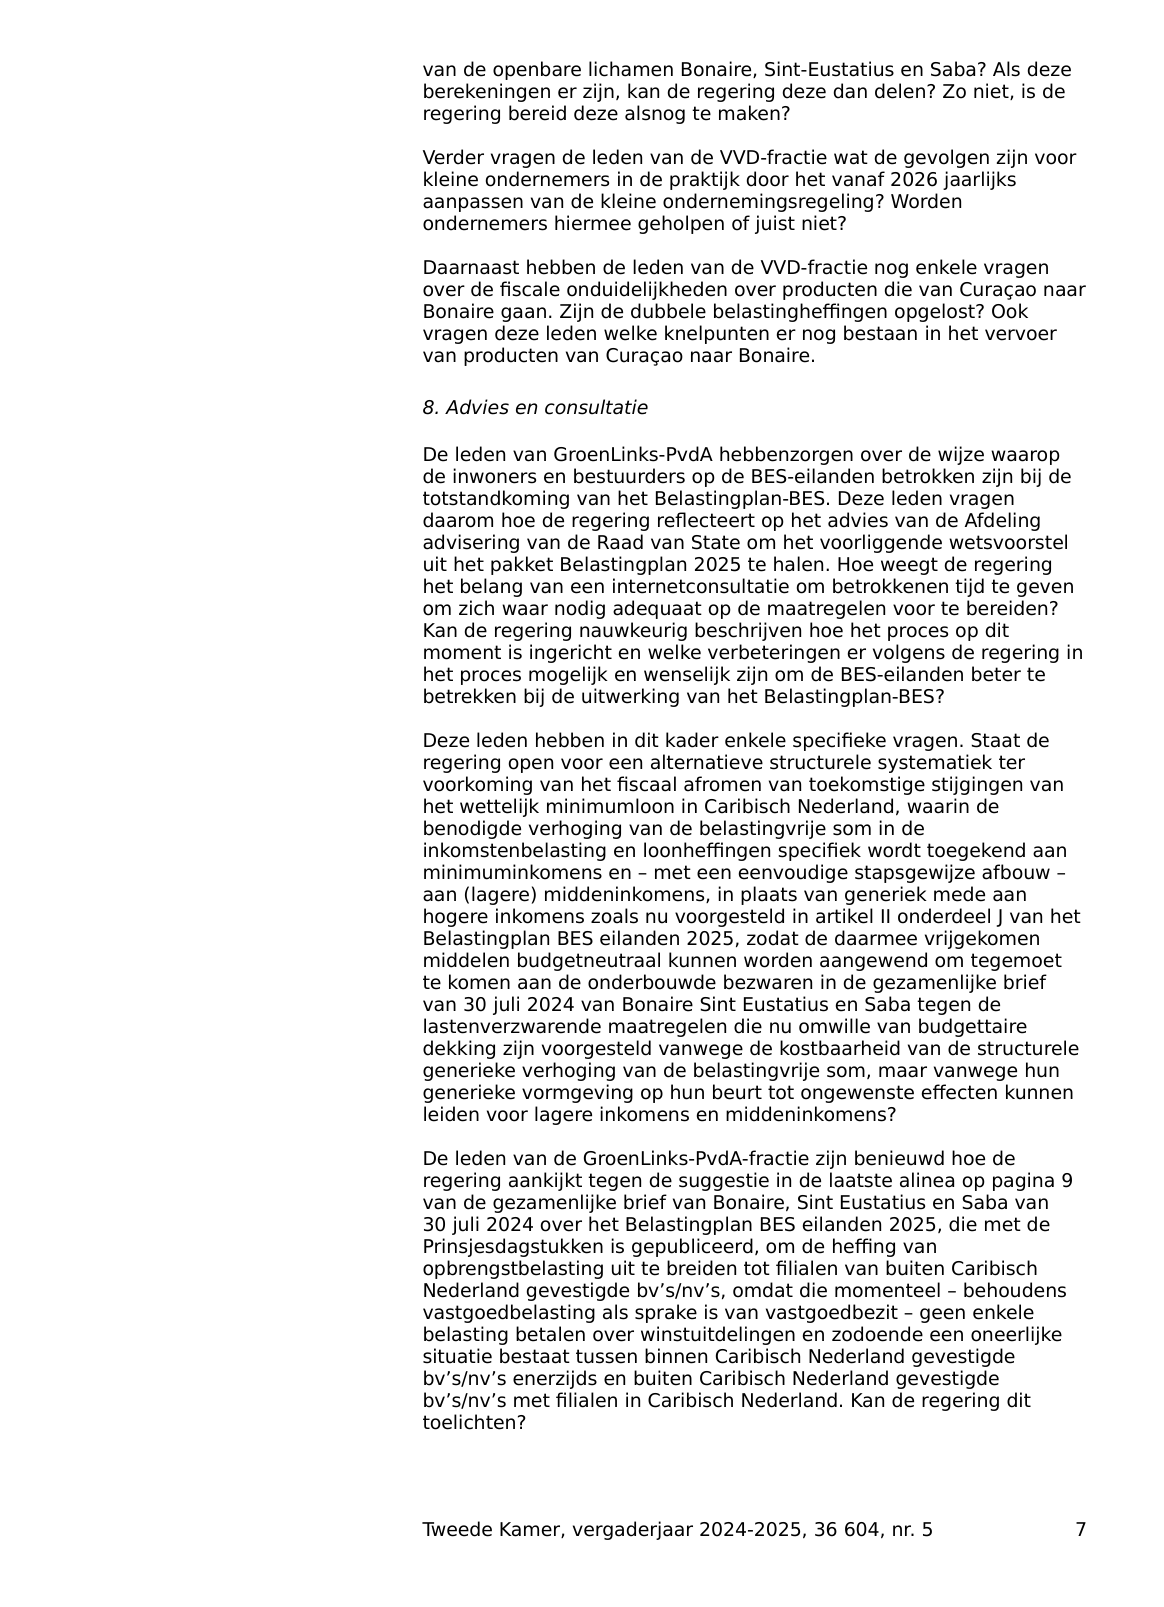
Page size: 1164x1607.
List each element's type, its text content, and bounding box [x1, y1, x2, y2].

text Verder vragen de leden van de VVD-fractie wat de gevolgen zijn voor kleine ondernemers in de praktijk door het vanaf 2026 jaarlijks aanpassen van de kleine ondernemingsregeling? Worden ondernemers hiermee geholpen of juist niet? [422, 147, 1087, 235]
text De leden van de GroenLinks-PvdA-fractie zijn benieuwd hoe de regering aankijkt tegen de suggestie in de laatste alinea op pagina 9 van de gezamenlijke brief van Bonaire, Sint Eustatius en Saba van 30 juli 2024 over het Belastingplan BES eilanden 2025, die met de Prinsjesdagstukken is gepubliceerd, om de heffing van opbrengstbelasting uit te breiden tot filialen van buiten Caribisch Nederland gevestigde bv’s/nv’s, omdat die momenteel – behoudens vastgoedbelasting als sprake is van vastgoedbezit – geen enkele belasting betalen over winstuitdelingen en zodoende een oneerlijke situatie bestaat tussen binnen Caribisch Nederland gevestigde bv’s/nv’s enerzijds en buiten Caribisch Nederland gevestigde bv’s/nv’s met filialen in Caribisch Nederland. Kan de regering dit toelichten? [422, 1148, 1087, 1434]
text Deze leden hebben in dit kader enkele specifieke vragen. Staat de regering open voor een alternatieve structurele systematiek ter voorkoming van het fiscaal afromen van toekomstige stijgingen van het wettelijk minimumloon in Caribisch Nederland, waarin de benodigde verhoging van de belastingvrije som in de inkomstenbelasting en loonheffingen specifiek wordt toegekend aan minimuminkomens en – met een eenvoudige stapsgewijze afbouw – aan (lagere) middeninkomens, in plaats van generiek mede aan hogere inkomens zoals nu voorgesteld in artikel II onderdeel J van het Belastingplan BES eilanden 2025, zodat de daarmee vrijgekomen middelen budgetneutraal kunnen worden aangewend om tegemoet te komen aan de onderbouwde bezwaren in de gezamenlijke brief van 30 juli 2024 van Bonaire Sint Eustatius en Saba tegen de lastenverzwarende maatregelen die nu omwille van budgettaire dekking zijn voorgesteld vanwege de kostbaarheid van de structurele generieke verhoging van de belastingvrije som, maar vanwege hun generieke vormgeving op hun beurt tot ongewenste effecten kunnen leiden voor lagere inkomens en middeninkomens? [422, 730, 1087, 1126]
subtitle 8. Advies en consultatie [422, 397, 1087, 419]
text van de openbare lichamen Bonaire, Sint-Eustatius en Saba? Als deze berekeningen er zijn, kan de regering deze dan delen? Zo niet, is de regering bereid deze alsnog te maken? [422, 59, 1087, 125]
text De leden van GroenLinks-PvdA hebbenzorgen over de wijze waarop de inwoners en bestuurders op de BES-eilanden betrokken zijn bij de totstandkoming van het Belastingplan-BES. Deze leden vragen daarom hoe de regering reflecteert op het advies van de Afdeling advisering van de Raad van State om het voorliggende wetsvoorstel uit het pakket Belastingplan 2025 te halen. Hoe weegt de regering het belang van een internetconsultatie om betrokkenen tijd te geven om zich waar nodig adequaat op de maatregelen voor te bereiden? Kan de regering nauwkeurig beschrijven hoe het proces op dit moment is ingericht en welke verbeteringen er volgens de regering in het proces mogelijk en wenselijk zijn om de BES-eilanden beter te betrekken bij de uitwerking van het Belastingplan-BES? [422, 444, 1087, 708]
text Daarnaast hebben de leden van de VVD-fractie nog enkele vragen over de fiscale onduidelijkheden over producten die van Curaçao naar Bonaire gaan. Zijn de dubbele belastingheffingen opgelost? Ook vragen deze leden welke knelpunten er nog bestaan in het vervoer van producten van Curaçao naar Bonaire. [422, 257, 1087, 367]
